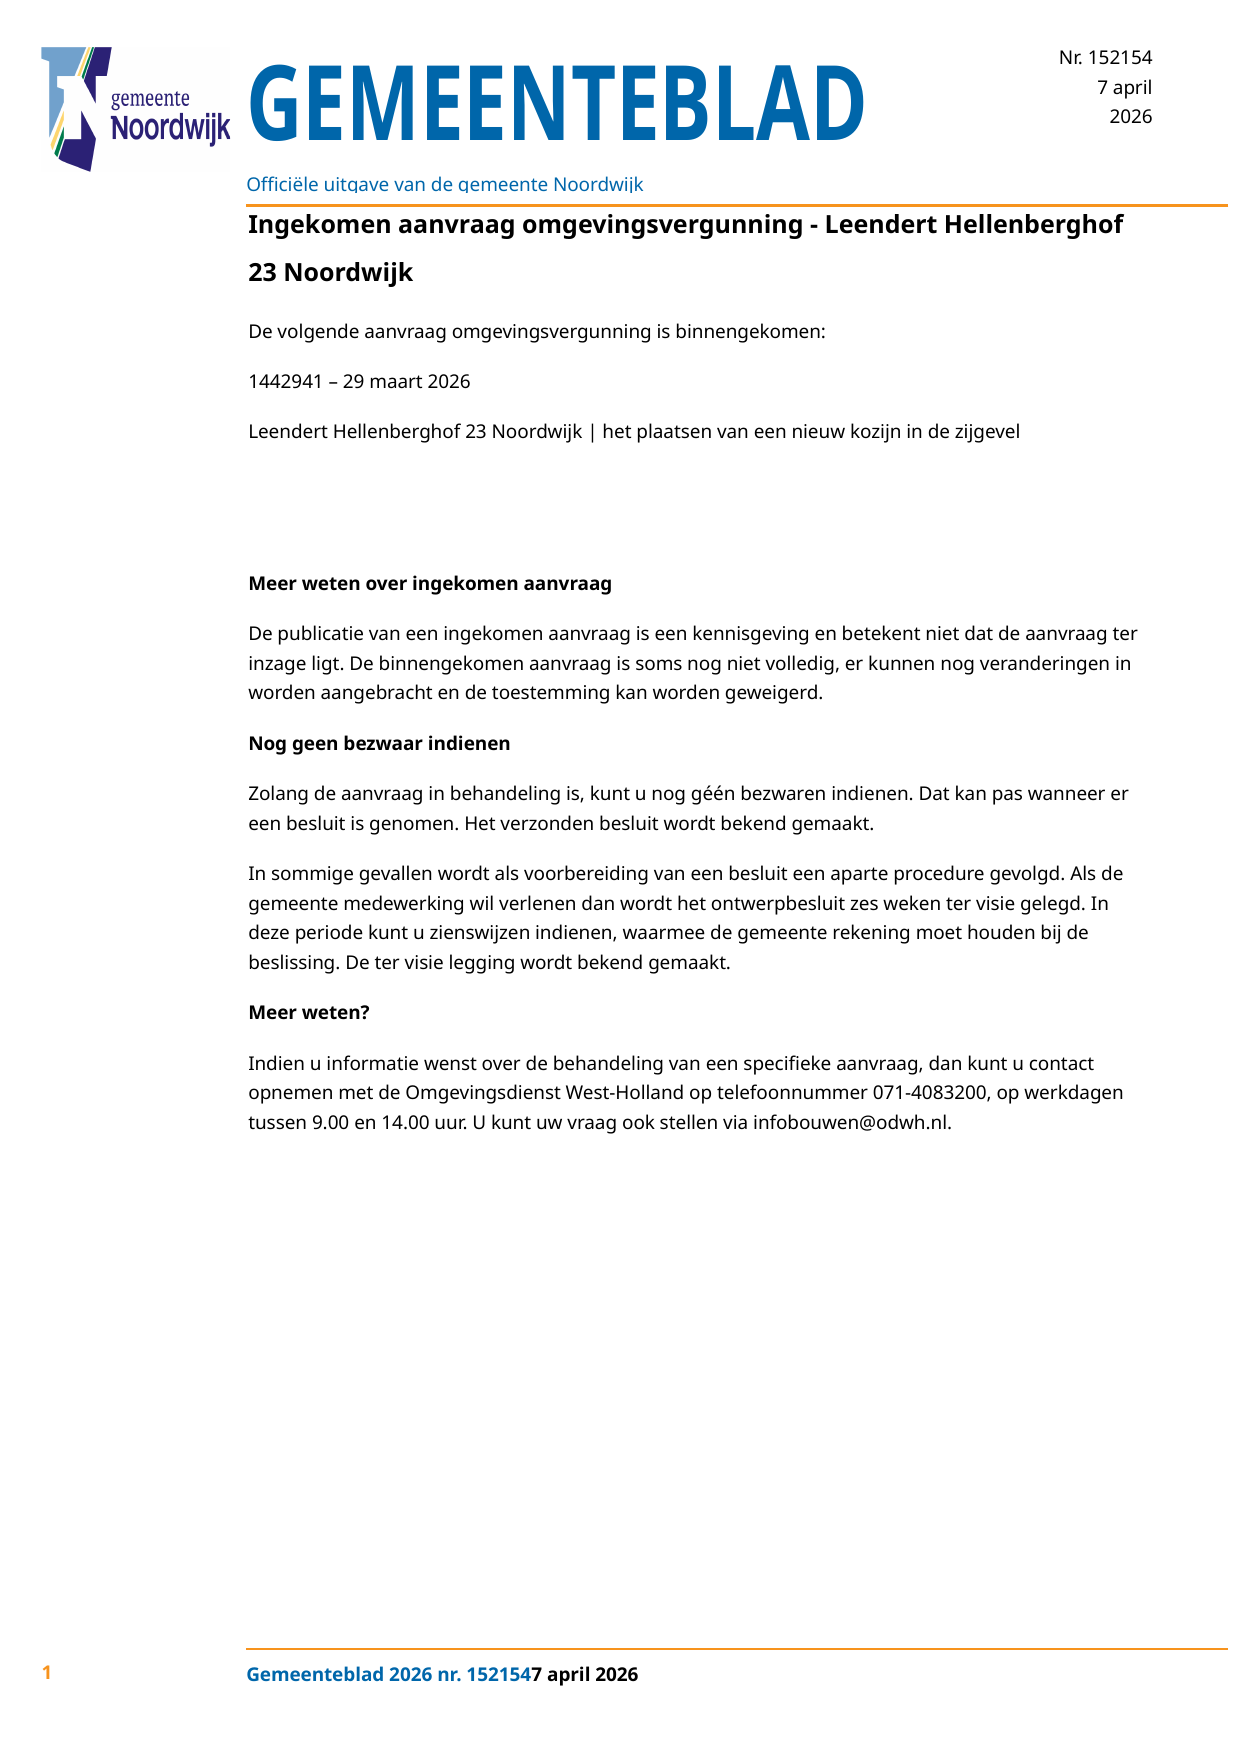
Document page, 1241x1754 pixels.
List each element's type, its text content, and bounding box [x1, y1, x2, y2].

text Meer weten? [248, 999, 1152, 1025]
picture [41, 47, 231, 172]
text Meer weten over ingekomen aanvraag [248, 570, 1152, 596]
text 1442941 – 29 maart 2026 [248, 368, 1152, 394]
text Ingekomen aanvraag omgevingsvergunning - Leendert Hellenberghof 23 Noordwijk [248, 207, 1152, 288]
text De publicatie van een ingekomen aanvraag is een kennisgeving en betekent niet dat de aanvraag ter inzage ligt. De binnengekomen aanvraag is soms nog niet volledig, er kunnen nog veranderingen in worden aangebracht en de toestemming kan worden geweigerd. [248, 620, 1152, 705]
text In sommige gevallen wordt als voorbereiding van een besluit een aparte procedure gevolgd. Als de gemeente medewerking wil verlenen dan wordt het ontwerpbesluit zes weken ter visie gelegd. In deze periode kunt u zienswijzen indienen, waarmee de gemeente rekening moet houden bij de beslissing. De ter visie legging wordt bekend gemaakt. [248, 860, 1152, 975]
text Zolang de aanvraag in behandeling is, kunt u nog géén bezwaren indienen. Dat kan pas wanneer er een besluit is genomen. Het verzonden besluit wordt bekend gemaakt. [248, 780, 1152, 836]
text Nog geen bezwaar indienen [248, 730, 1152, 756]
text Indien u informatie wenst over de behandeling van een specifieke aanvraag, dan kunt u contact opnemen met de Omgevingsdienst West-Holland op telefoonnummer 071-4083200, op werkdagen tussen 9.00 en 14.00 uur. U kunt uw vraag ook stellen via infobouwen@odwh.nl. [248, 1050, 1152, 1135]
text Leendert Hellenberghof 23 Noordwijk | het plaatsen van een nieuw kozijn in de zijgevel [248, 419, 1152, 444]
text De volgende aanvraag omgevingsvergunning is binnengekomen: [248, 318, 1152, 344]
